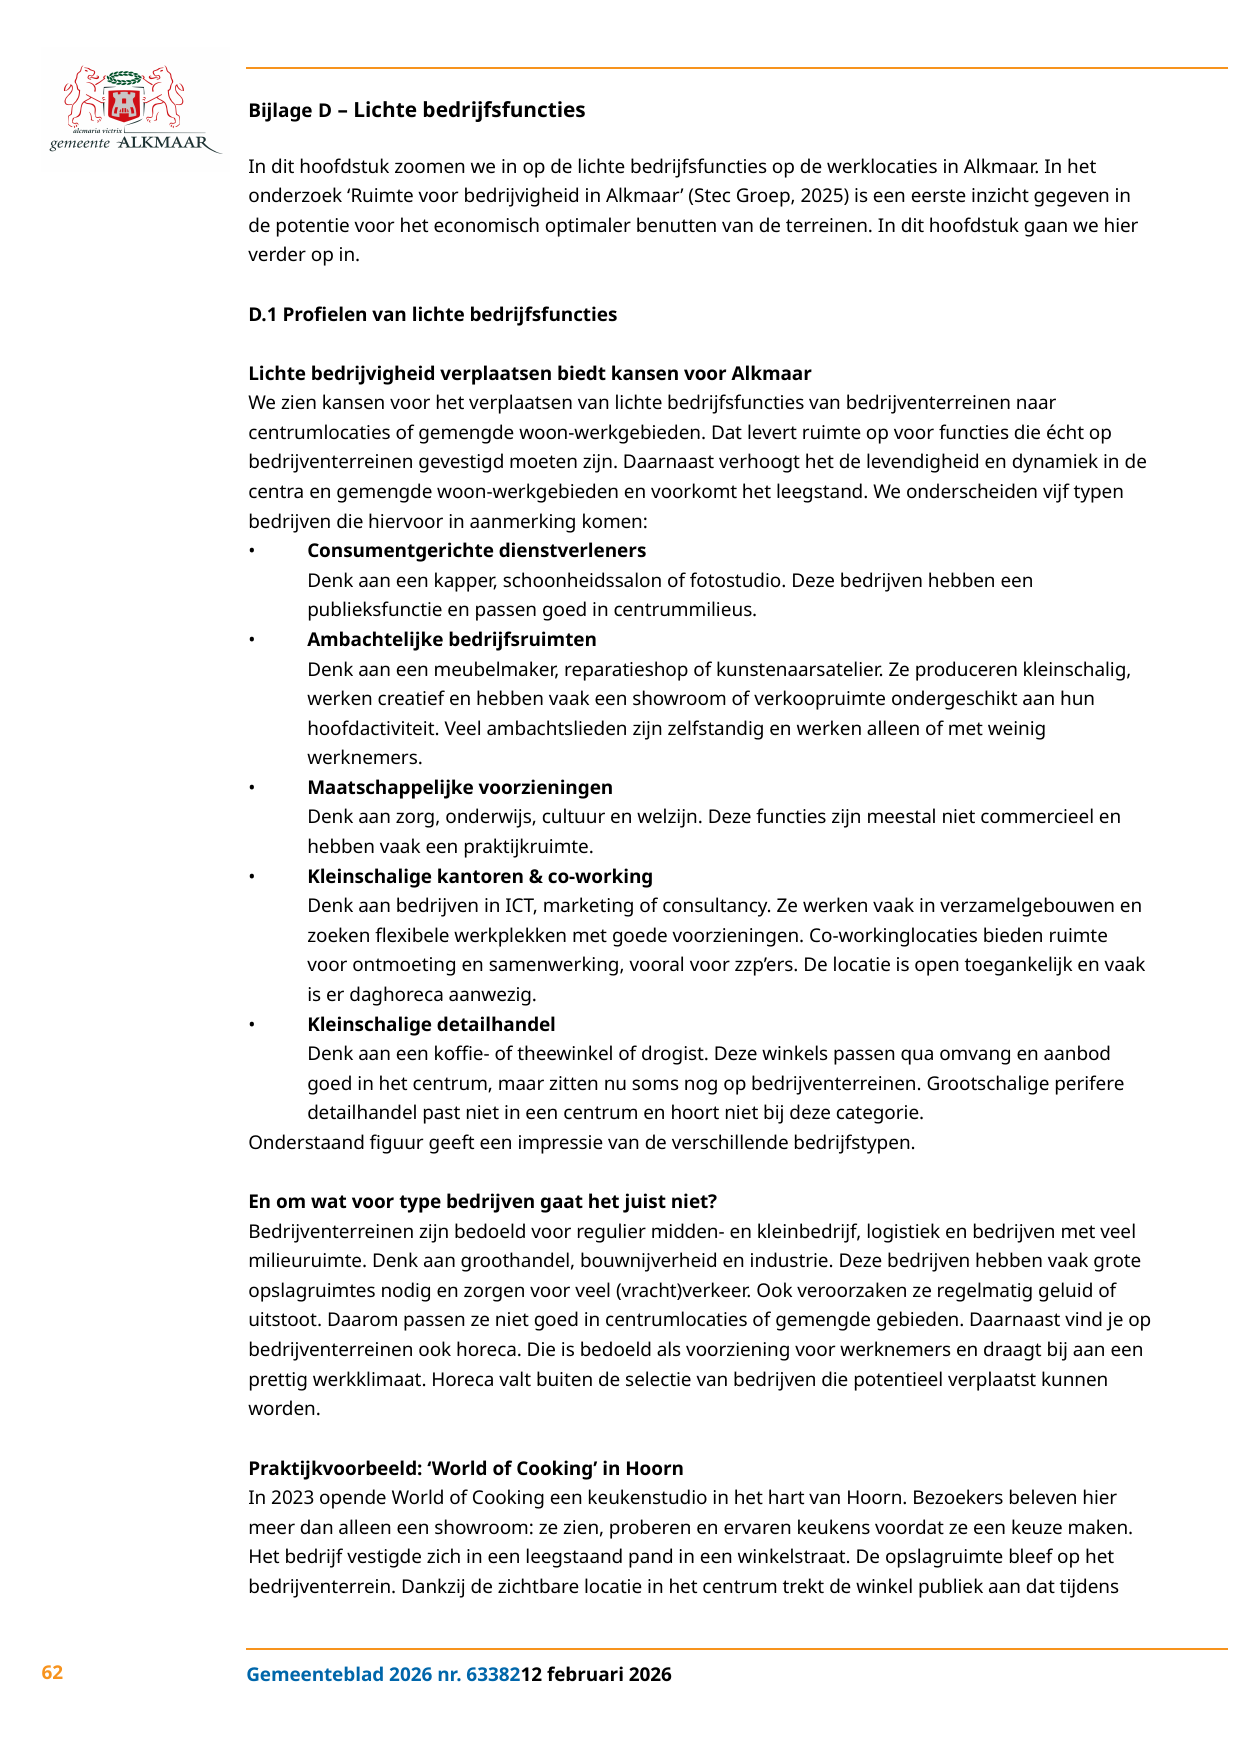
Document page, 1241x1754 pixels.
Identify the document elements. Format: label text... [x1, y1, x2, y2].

text In dit hoofdstuk zoomen we in op de lichte bedrijfsfuncties op de werklocaties in Alkmaar. In het onderzoek ‘Ruimte voor bedrijvigheid in Alkmaar’ (Stec Groep, 2025) is een eerste inzicht gegeven in de potentie voor het economisch optimaler benutten van de terreinen. In dit hoofdstuk gaan we hier verder op in. [248, 153, 1152, 267]
text D.1 Profielen van lichte bedrijfsfuncties [248, 301, 1152, 327]
list Kleinschalige detailhandel [248, 1011, 1152, 1037]
picture [41, 47, 231, 172]
text Bedrijventerreinen zijn bedoeld voor regulier midden- en kleinbedrijf, logistiek en bedrijven met veel milieuruimte. Denk aan groothandel, bouwnijverheid en industrie. Deze bedrijven hebben vaak grote opslagruimtes nodig en zorgen voor veel (vracht)verkeer. Ook veroorzaken ze regelmatig geluid of uitstoot. Daarom passen ze niet goed in centrumlocaties of gemengde gebieden. Daarnaast vind je op bedrijventerreinen ook horeca. Die is bedoeld als voorziening voor werknemers en draagt bij aan een prettig werkklimaat. Horeca valt buiten de selectie van bedrijven die potentieel verplaatst kunnen worden. [248, 1218, 1152, 1421]
table_header Praktijkvoorbeeld: ‘World of Cooking’ in Hoorn In 2023 opende World of Cooking een keukenstudio in het hart van Hoorn. Bezoekers beleven hier meer dan alleen een showroom: ze zien, proberen en ervaren keukens voordat ze een keuze maken. Het bedrijf vestigde zich in een leegstaand pand in een winkelstraat. De opslagruimte bleef op het bedrijventerrein. Dankzij de zichtbare locatie in het centrum trekt de winkel publiek aan dat tijdens [248, 1455, 1152, 1599]
list Denk aan bedrijven in ICT, marketing of consultancy. Ze werken vaak in verzamelgebouwen en zoeken flexibele werkplekken met goede voorzieningen. Co-workinglocaties bieden ruimte voor ontmoeting en samenwerking, vooral voor zzp’ers. De locatie is open toegankelijk en vaak is er daghoreca aanwezig. [248, 892, 1152, 1007]
list Maatschappelijke voorzieningen [248, 774, 1152, 800]
text Onderstaand figuur geeft een impressie van de verschillende bedrijfstypen. [248, 1129, 1152, 1155]
text En om wat voor type bedrijven gaat het juist niet? [248, 1188, 1152, 1214]
text Lichte bedrijvigheid verplaatsen biedt kansen voor Alkmaar [248, 360, 1152, 386]
text We zien kansen voor het verplaatsen van lichte bedrijfsfuncties van bedrijventerreinen naar centrumlocaties of gemengde woon-werkgebieden. Dat levert ruimte op voor functies die écht op bedrijventerreinen gevestigd moeten zijn. Daarnaast verhoogt het de levendigheid en dynamiek in de centra en gemengde woon-werkgebieden en voorkomt het leegstand. We onderscheiden vijf typen bedrijven die hiervoor in aanmerking komen: [248, 389, 1152, 534]
list Denk aan een meubelmaker, reparatieshop of kunstenaarsatelier. Ze produceren kleinschalig, werken creatief en hebben vaak een showroom of verkoopruimte ondergeschikt aan hun hoofdactiviteit. Veel ambachtslieden zijn zelfstandig en werken alleen of met weinig werknemers. [248, 656, 1152, 770]
list Kleinschalige kantoren & co-working [248, 863, 1152, 889]
text Bijlage D – Lichte bedrijfsfuncties [248, 95, 1152, 123]
list Ambachtelijke bedrijfsruimten [248, 626, 1152, 652]
list Consumentgerichte dienstverleners [248, 537, 1152, 563]
list Denk aan een koffie- of theewinkel of drogist. Deze winkels passen qua omvang en aanbod goed in het centrum, maar zitten nu soms nog op bedrijventerreinen. Grootschalige perifere detailhandel past niet in een centrum en hoort niet bij deze categorie. [248, 1040, 1152, 1125]
list Denk aan een kapper, schoonheidssalon of fotostudio. Deze bedrijven hebben een publieksfunctie en passen goed in centrummilieus. [248, 567, 1152, 622]
list Denk aan zorg, onderwijs, cultuur en welzijn. Deze functies zijn meestal niet commercieel en hebben vaak een praktijkruimte. [248, 804, 1152, 859]
